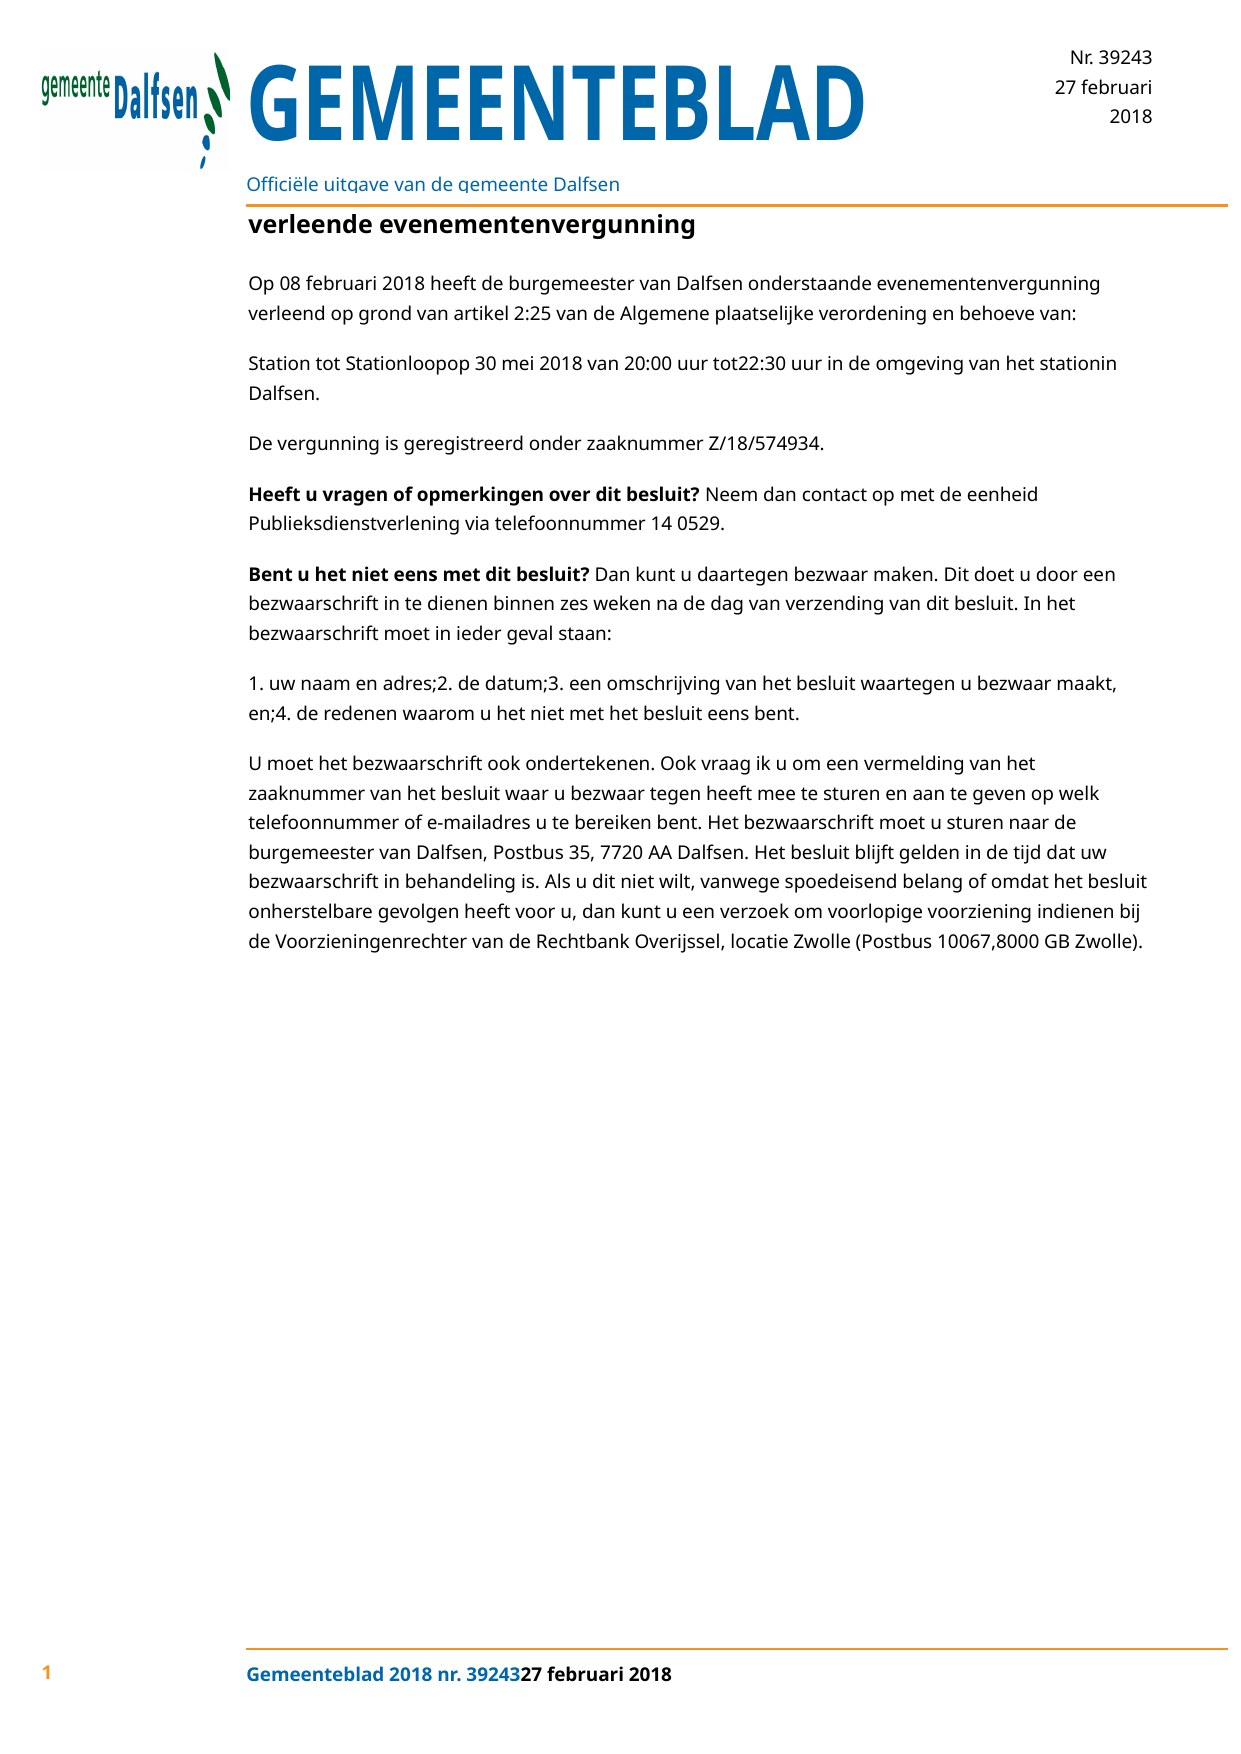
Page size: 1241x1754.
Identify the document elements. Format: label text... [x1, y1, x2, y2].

text 1. uw naam en adres;2. de datum;3. een omschrijving van het besluit waartegen u bezwaar maakt, en;4. de redenen waarom u het niet met het besluit eens bent. [248, 670, 1152, 726]
text Op 08 februari 2018 heeft de burgemeester van Dalfsen onderstaande evenementenvergunning verleend op grond van artikel 2:25 van de Algemene plaatselijke verordening en behoeve van: [248, 270, 1152, 326]
text verleende evenementenvergunning [248, 207, 1152, 241]
picture [41, 47, 231, 172]
text Bent u het niet eens met dit besluit? Dan kunt u daartegen bezwaar maken. Dit doet u door een bezwaarschrift in te dienen binnen zes weken na de dag van verzending van dit besluit. In het bezwaarschrift moet in ieder geval staan: [248, 561, 1152, 646]
text Heeft u vragen of opmerkingen over dit besluit? Neem dan contact op met de eenheid Publieksdienstverlening via telefoonnummer 14 0529. [248, 481, 1152, 536]
text U moet het bezwaarschrift ook ondertekenen. Ook vraag ik u om een vermelding van het zaaknummer van het besluit waar u bezwaar tegen heeft mee te sturen en aan te geven op welk telefoonnummer of e-mailadres u te bereiken bent. Het bezwaarschrift moet u sturen naar de burgemeester van Dalfsen, Postbus 35, 7720 AA Dalfsen. Het besluit blijft gelden in de tijd dat uw bezwaarschrift in behandeling is. Als u dit niet wilt, vanwege spoedeisend belang of omdat het besluit onherstelbare gevolgen heeft voor u, dan kunt u een verzoek om voorlopige voorziening indienen bij de Voorzieningenrechter van de Rechtbank Overijssel, locatie Zwolle (Postbus 10067,8000 GB Zwolle). [248, 750, 1152, 953]
text Station tot Stationloopop 30 mei 2018 van 20:00 uur tot22:30 uur in de omgeving van het stationin Dalfsen. [248, 350, 1152, 406]
text De vergunning is geregistreerd onder zaaknummer Z/18/574934. [248, 430, 1152, 456]
